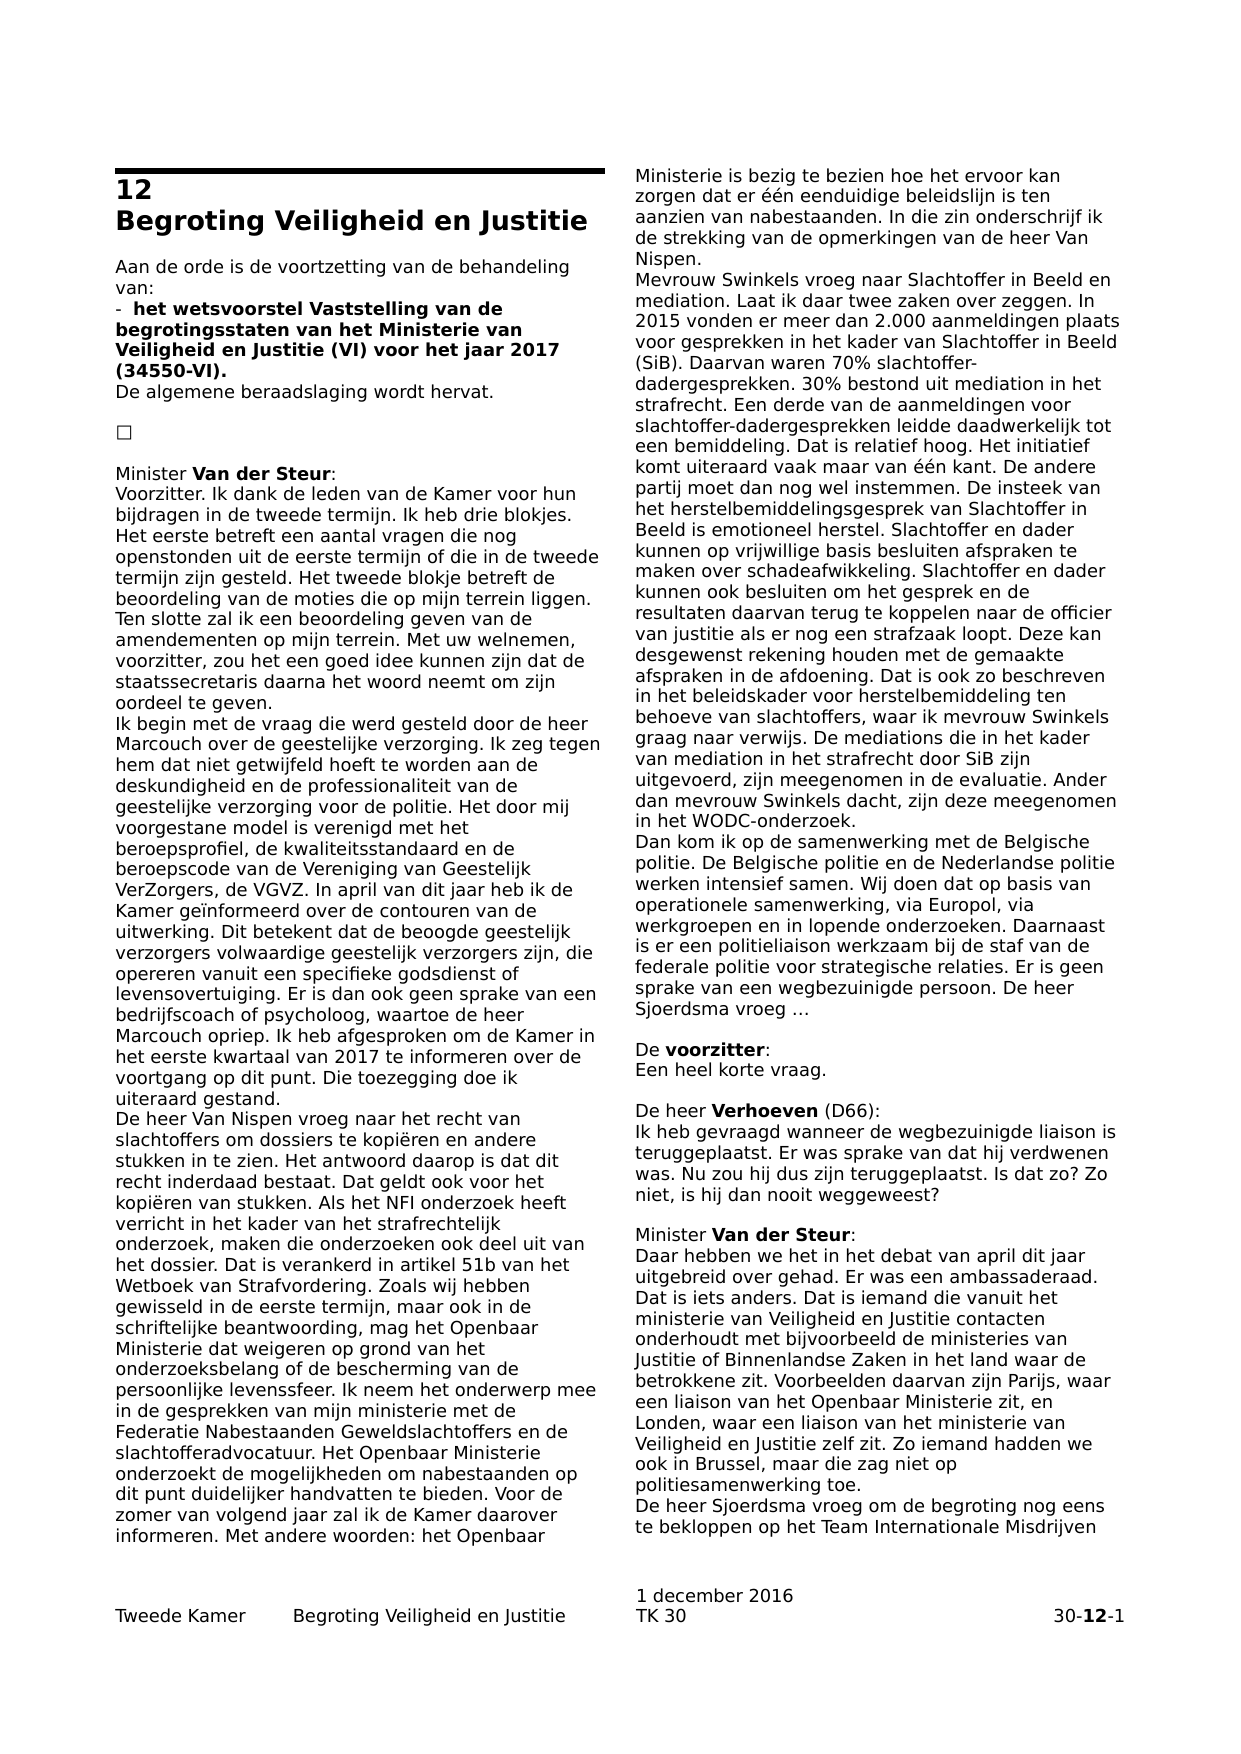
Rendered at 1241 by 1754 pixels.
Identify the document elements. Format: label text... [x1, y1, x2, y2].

text Aan de orde is de voortzetting van de behandeling van: [115, 257, 605, 298]
title 12 Begroting Veiligheid en Justitie [115, 174, 605, 237]
text ⬜ [115, 423, 605, 443]
text Voorzitter. Ik dank de leden van de Kamer voor hun bijdragen in de tweede termijn. Ik heb drie blokjes. Het eerste betreft een aantal vragen die nog openstonden uit de eerste termijn of die in de tweede termijn zijn gesteld. Het tweede blokje betreft de beoordeling van de moties die op mijn terrein liggen. Ten slotte zal ik een beoordeling geven van de amendementen op mijn terrein. Met uw welnemen, voorzitter, zou het een goed idee kunnen zijn dat de staatssecretaris daarna het woord neemt om zijn oordeel te geven. [115, 484, 605, 713]
text Daar hebben we het in het debat van april dit jaar uitgebreid over gehad. Er was een ambassaderaad. Dat is iets anders. Dat is iemand die vanuit het ministerie van Veiligheid en Justitie contacten onderhoudt met bijvoorbeeld de ministeries van Justitie of Binnenlandse Zaken in het land waar de betrokkene zit. Voorbeelden daarvan zijn Parijs, waar een liaison van het Openbaar Ministerie zit, en Londen, waar een liaison van het ministerie van Veiligheid en Justitie zelf zit. Zo iemand hadden we ook in Brussel, maar die zag niet op politiesamenwerking toe. [635, 1246, 1125, 1496]
text De voorzitter: [635, 1039, 1125, 1060]
text Minister Van der Steur: [635, 1225, 1125, 1246]
text De heer Van Nispen vroeg naar het recht van slachtoffers om dossiers te kopiëren en andere stukken in te zien. Het antwoord daarop is dat dit recht inderdaad bestaat. Dat geldt ook voor het kopiëren van stukken. Als het NFI onderzoek heeft verricht in het kader van het strafrechtelijk onderzoek, maken die onderzoeken ook deel uit van het dossier. Dat is verankerd in artikel 51b van het Wetboek van Strafvordering. Zoals wij hebben gewisseld in de eerste termijn, maar ook in de schriftelijke beantwoording, mag het Openbaar Ministerie dat weigeren op grond van het onderzoeksbelang of de bescherming van de persoonlijke levenssfeer. Ik neem het onderwerp mee in de gesprekken van mijn ministerie met de Federatie Nabestaanden Geweldslachtoffers en de slachtofferadvocatuur. Het Openbaar Ministerie onderzoekt de mogelijkheden om nabestaanden op dit punt duidelijker handvatten te bieden. Voor de zomer van volgend jaar zal ik de Kamer daarover informeren. Met andere woorden: het Openbaar [115, 1109, 605, 1547]
text De heer Sjoerdsma vroeg om de begroting nog eens te bekloppen op het Team Internationale Misdrijven [635, 1496, 1125, 1537]
text Een heel korte vraag. [635, 1060, 1125, 1081]
text Dan kom ik op de samenwerking met de Belgische politie. De Belgische politie en de Nederlandse politie werken intensief samen. Wij doen dat op basis van operationele samenwerking, via Europol, via werkgroepen en in lopende onderzoeken. Daarnaast is er een politieliaison werkzaam bij de staf van de federale politie voor strategische relaties. Er is geen sprake van een wegbezuinigde persoon. De heer Sjoerdsma vroeg … [635, 832, 1125, 1019]
text Minister Van der Steur: [115, 463, 605, 484]
text De algemene beraadslaging wordt hervat. [115, 382, 605, 403]
text Mevrouw Swinkels vroeg naar Slachtoffer in Beeld en mediation. Laat ik daar twee zaken over zeggen. In 2015 vonden er meer dan 2.000 aanmeldingen plaats voor gesprekken in het kader van Slachtoffer in Beeld (SiB). Daarvan waren 70% slachtoffer-dadergesprekken. 30% bestond uit mediation in het strafrecht. Een derde van de aanmeldingen voor slachtoffer-dadergesprekken leidde daadwerkelijk tot een bemiddeling. Dat is relatief hoog. Het initiatief komt uiteraard vaak maar van één kant. De andere partij moet dan nog wel instemmen. De insteek van het herstelbemiddelingsgesprek van Slachtoffer in Beeld is emotioneel herstel. Slachtoffer en dader kunnen op vrijwillige basis besluiten afspraken te maken over schadeafwikkeling. Slachtoffer en dader kunnen ook besluiten om het gesprek en de resultaten daarvan terug te koppelen naar de officier van justitie als er nog een strafzaak loopt. Deze kan desgewenst rekening houden met de gemaakte afspraken in de afdoening. Dat is ook zo beschreven in het beleidskader voor herstelbemiddeling ten behoeve van slachtoffers, waar ik mevrouw Swinkels graag naar verwijs. De mediations die in het kader van mediation in het strafrecht door SiB zijn uitgevoerd, zijn meegenomen in de evaluatie. Ander dan mevrouw Swinkels dacht, zijn deze meegenomen in het WODC-onderzoek. [635, 269, 1125, 832]
text Ministerie is bezig te bezien hoe het ervoor kan zorgen dat er één eenduidige beleidslijn is ten aanzien van nabestaanden. In die zin onderschrijf ik de strekking van de opmerkingen van de heer Van Nispen. [635, 165, 1125, 269]
text Ik heb gevraagd wanneer de wegbezuinigde liaison is teruggeplaatst. Er was sprake van dat hij verdwenen was. Nu zou hij dus zijn teruggeplaatst. Is dat zo? Zo niet, is hij dan nooit weggeweest? [635, 1122, 1125, 1205]
text Ik begin met de vraag die werd gesteld door de heer Marcouch over de geestelijke verzorging. Ik zeg tegen hem dat niet getwijfeld hoeft te worden aan de deskundigheid en de professionaliteit van de geestelijke verzorging voor de politie. Het door mij voorgestane model is verenigd met het beroepsprofiel, de kwaliteitsstandaard en de beroepscode van de Vereniging van Geestelijk VerZorgers, de VGVZ. In april van dit jaar heb ik de Kamer geïnformeerd over de contouren van de uitwerking. Dit betekent dat de beoogde geestelijk verzorgers volwaardige geestelijk verzorgers zijn, die opereren vanuit een specifieke godsdienst of levensovertuiging. Er is dan ook geen sprake van een bedrijfscoach of psycholoog, waartoe de heer Marcouch opriep. Ik heb afgesproken om de Kamer in het eerste kwartaal van 2017 te informeren over de voortgang op dit punt. Die toezegging doe ik uiteraard gestand. [115, 713, 605, 1109]
list het wetsvoorstel Vaststelling van de begrotingsstaten van het Ministerie van Veiligheid en Justitie (VI) voor het jaar 2017 (34550-VI). [115, 298, 605, 382]
text De heer Verhoeven (D66): [635, 1101, 1125, 1122]
